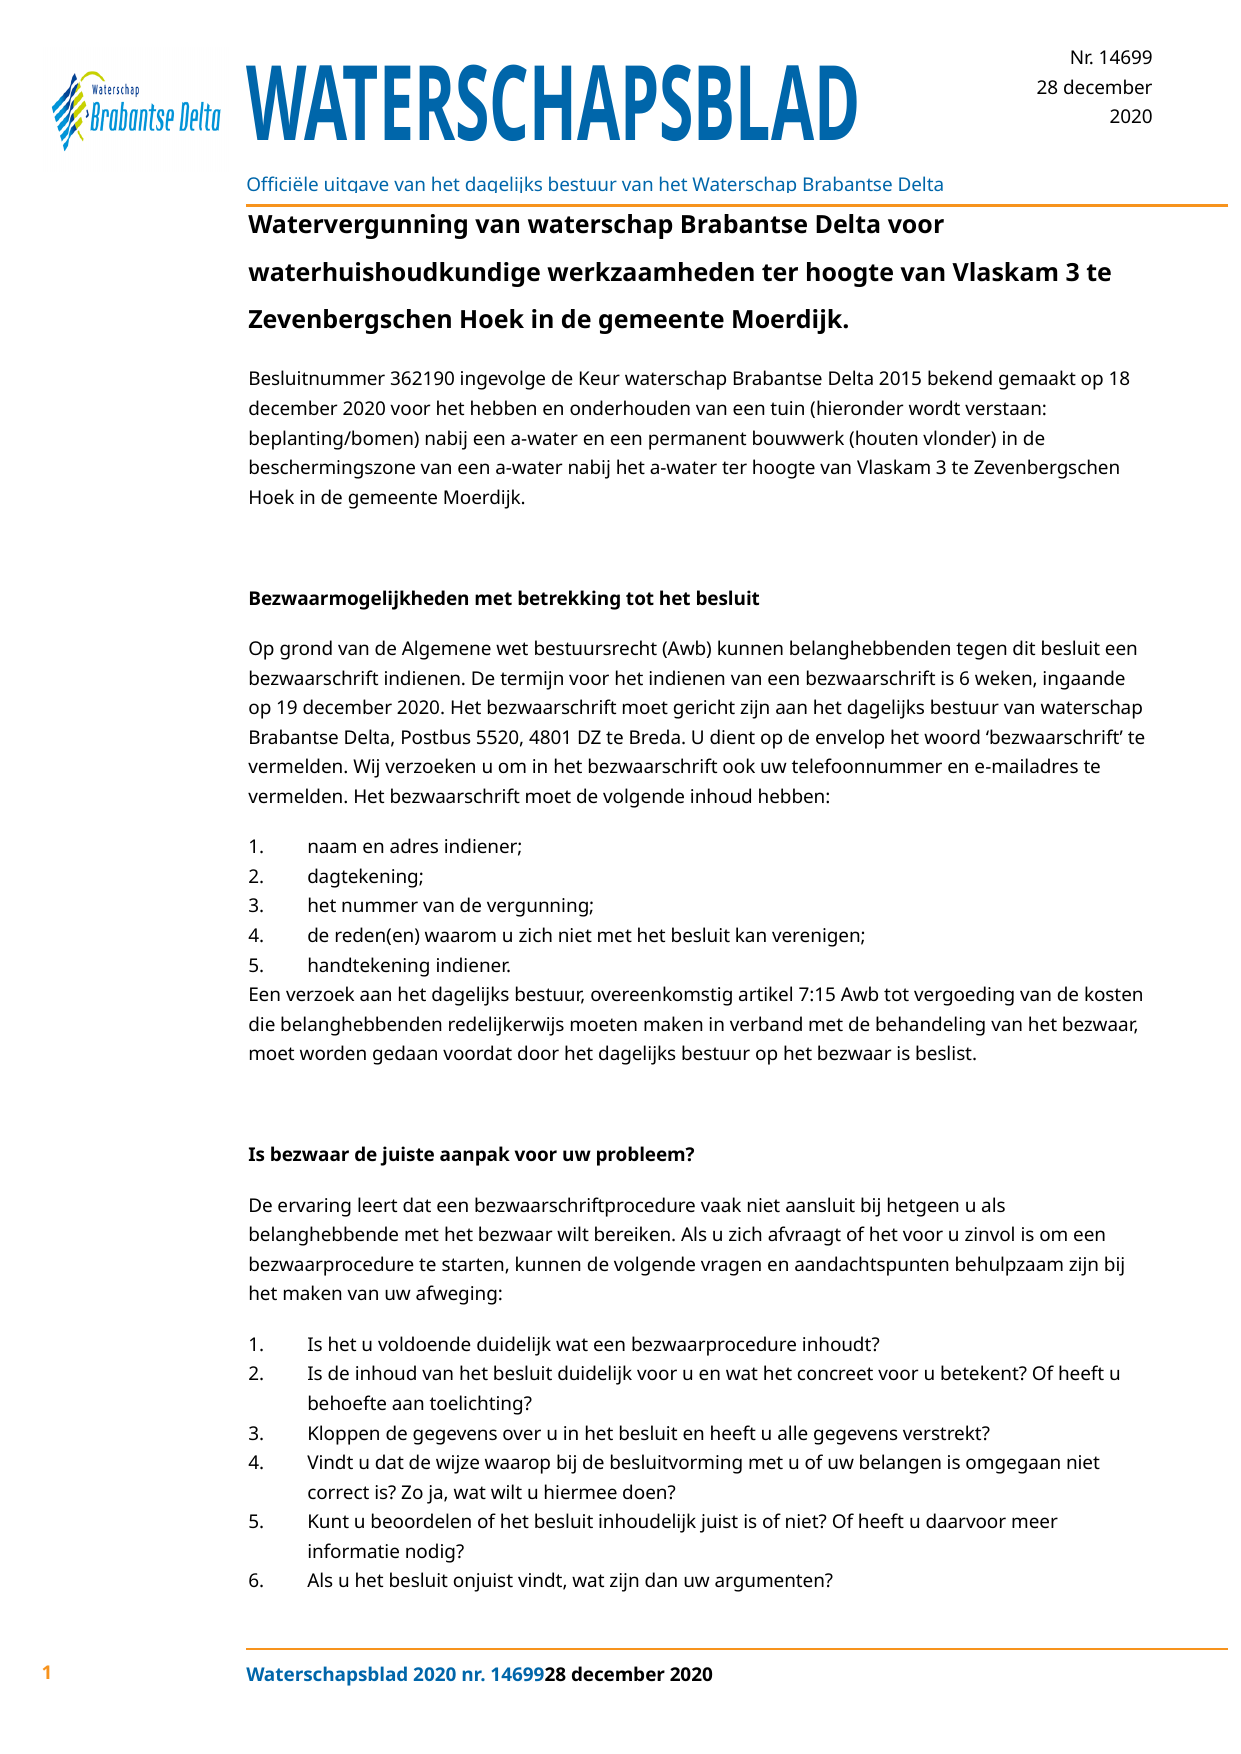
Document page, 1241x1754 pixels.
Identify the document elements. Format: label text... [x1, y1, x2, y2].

list Vindt u dat de wijze waarop bij de besluitvorming met u of uw belangen is omgegaan niet correct is? Zo ja, wat wilt u hiermee doen? [248, 1449, 1152, 1504]
text Is bezwaar de juiste aanpak voor uw probleem? [248, 1141, 1152, 1167]
list dagtekening; [248, 863, 1152, 889]
list het nummer van de vergunning; [248, 893, 1152, 918]
list Als u het besluit onjuist vindt, wat zijn dan uw argumenten? [248, 1568, 1152, 1593]
text Een verzoek aan het dagelijks bestuur, overeenkomstig artikel 7:15 Awb tot vergoeding van de kosten die belanghebbenden redelijkerwijs moeten maken in verband met de behandeling van het bezwaar, moet worden gedaan voordat door het dagelijks bestuur op het bezwaar is beslist. [248, 981, 1152, 1066]
text Op grond van de Algemene wet bestuursrecht (Awb) kunnen belanghebbenden tegen dit besluit een bezwaarschrift indienen. De termijn voor het indienen van een bezwaarschrift is 6 weken, ingaande op 19 december 2020. Het bezwaarschrift moet gericht zijn aan het dagelijks bestuur van waterschap Brabantse Delta, Postbus 5520, 4801 DZ te Breda. U dient op de envelop het woord ‘bezwaarschrift’ te vermelden. Wij verzoeken u om in het bezwaarschrift ook uw telefoonnummer en e‑mailadres te vermelden. Het bezwaarschrift moet de volgende inhoud hebben: [248, 635, 1152, 809]
list handtekening indiener. [248, 952, 1152, 977]
list Kunt u beoordelen of het besluit inhoudelijk juist is of niet? Of heeft u daarvoor meer informatie nodig? [248, 1508, 1152, 1564]
text Besluitnummer 362190 ingevolge de Keur waterschap Brabantse Delta 2015 bekend gemaakt op 18 december 2020 voor het hebben en onderhouden van een tuin (hieronder wordt verstaan: beplanting/bomen) nabij een a-water en een permanent bouwwerk (houten vlonder) in de beschermingszone van een a-water nabij het a-water ter hoogte van Vlaskam 3 te Zevenbergschen Hoek in de gemeente Moerdijk. [248, 366, 1152, 509]
text De ervaring leert dat een bezwaarschriftprocedure vaak niet aansluit bij hetgeen u als belanghebbende met het bezwaar wilt bereiken. Als u zich afvraagt of het voor u zinvol is om een bezwaarprocedure te starten, kunnen de volgende vragen en aandachtspunten behulpzaam zijn bij het maken van uw afweging: [248, 1192, 1152, 1306]
text Bezwaarmogelijkheden met betrekking tot het besluit [248, 585, 1152, 610]
text Watervergunning van waterschap Brabantse Delta voor waterhuishoudkundige werkzaamheden ter hoogte van Vlaskam 3 te Zevenbergschen Hoek in de gemeente Moerdijk. [248, 207, 1152, 336]
picture [41, 47, 231, 172]
list Is het u voldoende duidelijk wat een bezwaarprocedure inhoudt? [248, 1331, 1152, 1357]
list naam en adres indiener; [248, 833, 1152, 859]
list Is de inhoud van het besluit duidelijk voor u en wat het concreet voor u betekent? Of heeft u behoefte aan toelichting? [248, 1361, 1152, 1416]
list de reden(en) waarom u zich niet met het besluit kan verenigen; [248, 922, 1152, 948]
list Kloppen de gegevens over u in het besluit en heeft u alle gegevens verstrekt? [248, 1420, 1152, 1445]
